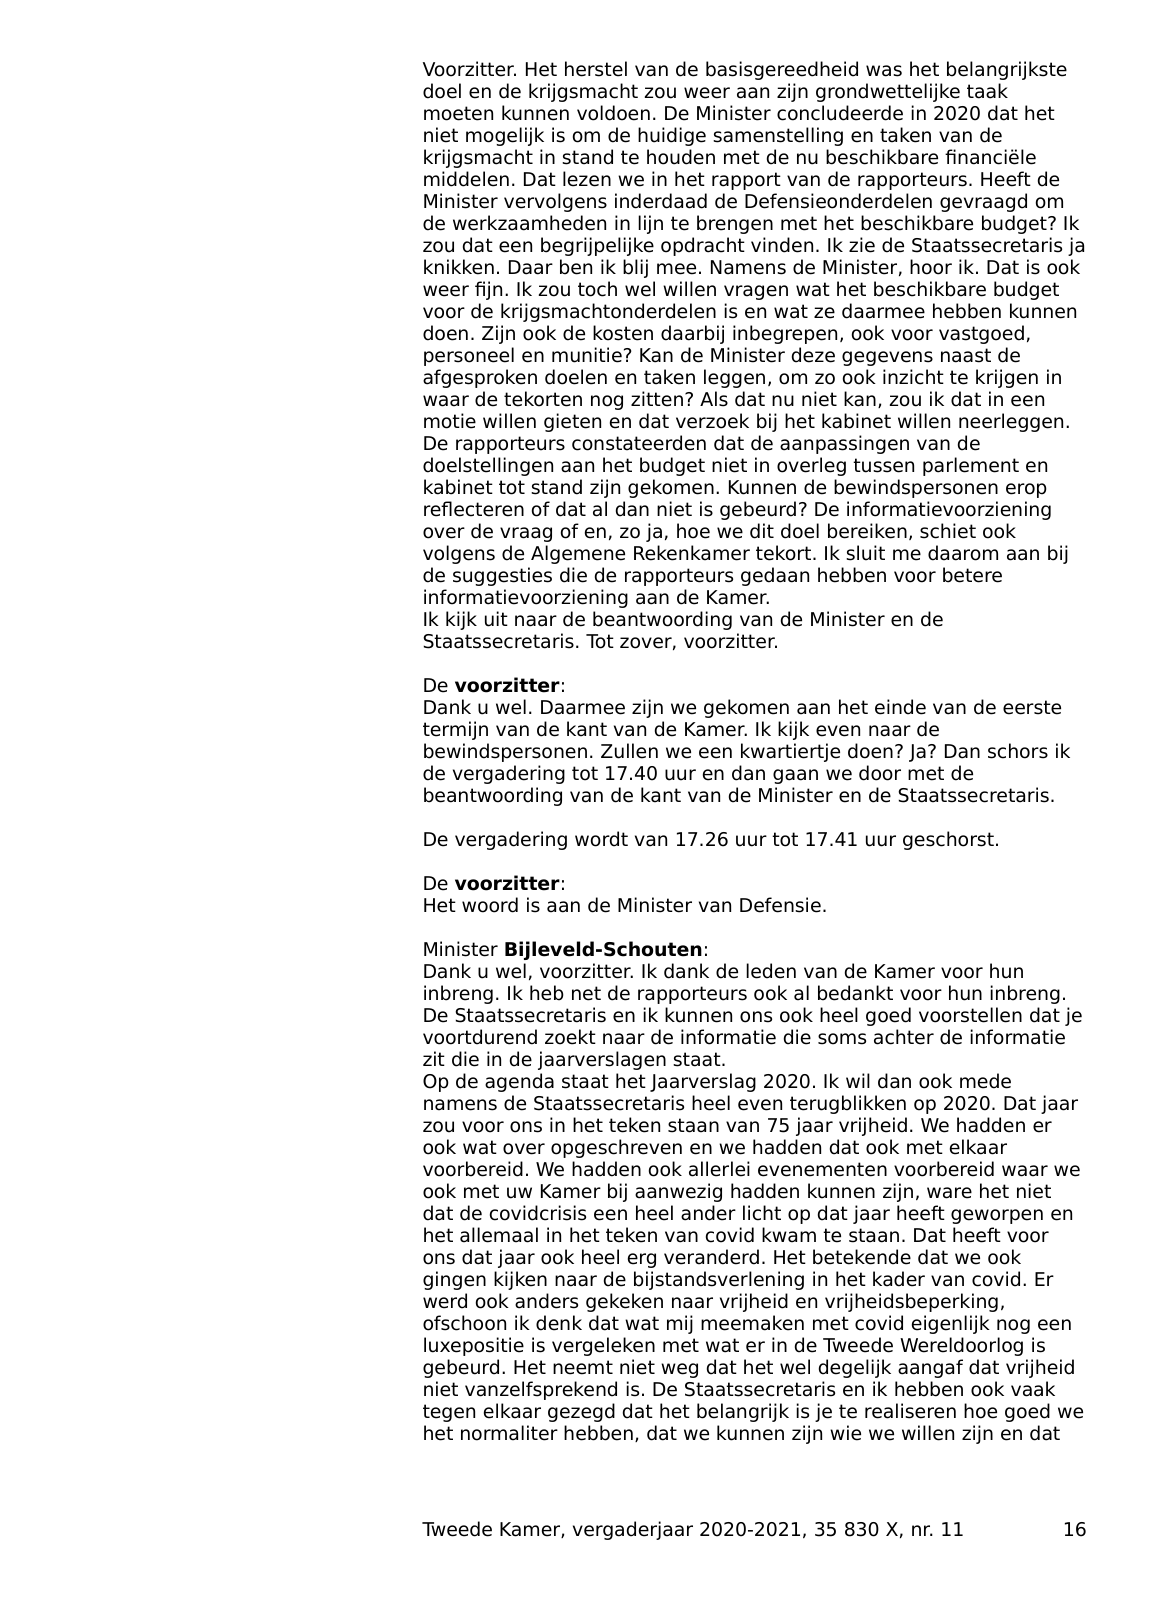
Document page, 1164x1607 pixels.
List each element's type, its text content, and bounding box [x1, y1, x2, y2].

text De voorzitter: [422, 873, 1087, 895]
text Ik kijk uit naar de beantwoording van de Minister en de Staatssecretaris. Tot zover, voorzitter. [422, 608, 1087, 652]
text De rapporteurs constateerden dat de aanpassingen van de doelstellingen aan het budget niet in overleg tussen parlement en kabinet tot stand zijn gekomen. Kunnen de bewindspersonen erop reflecteren of dat al dan niet is gebeurd? De informatievoorziening over de vraag of en, zo ja, hoe we dit doel bereiken, schiet ook volgens de Algemene Rekenkamer tekort. Ik sluit me daarom aan bij de suggesties die de rapporteurs gedaan hebben voor betere informatievoorziening aan de Kamer. [422, 433, 1087, 608]
text Minister Bijleveld-Schouten: [422, 939, 1087, 961]
text Voorzitter. Het herstel van de basisgereedheid was het belangrijkste doel en de krijgsmacht zou weer aan zijn grondwettelijke taak moeten kunnen voldoen. De Minister concludeerde in 2020 dat het niet mogelijk is om de huidige samenstelling en taken van de krijgsmacht in stand te houden met de nu beschikbare financiële middelen. Dat lezen we in het rapport van de rapporteurs. Heeft de Minister vervolgens inderdaad de Defensieonderdelen gevraagd om de werkzaamheden in lijn te brengen met het beschikbare budget? Ik zou dat een begrijpelijke opdracht vinden. Ik zie de Staatssecretaris ja knikken. Daar ben ik blij mee. Namens de Minister, hoor ik. Dat is ook weer fijn. Ik zou toch wel willen vragen wat het beschikbare budget voor de krijgsmachtonderdelen is en wat ze daarmee hebben kunnen doen. Zijn ook de kosten daarbij inbegrepen, ook voor vastgoed, personeel en munitie? Kan de Minister deze gegevens naast de afgesproken doelen en taken leggen, om zo ook inzicht te krijgen in waar de tekorten nog zitten? Als dat nu niet kan, zou ik dat in een motie willen gieten en dat verzoek bij het kabinet willen neerleggen. [422, 59, 1087, 433]
text Dank u wel, voorzitter. Ik dank de leden van de Kamer voor hun inbreng. Ik heb net de rapporteurs ook al bedankt voor hun inbreng. De Staatssecretaris en ik kunnen ons ook heel goed voorstellen dat je voortdurend zoekt naar de informatie die soms achter de informatie zit die in de jaarverslagen staat. [422, 961, 1087, 1071]
text De vergadering wordt van 17.26 uur tot 17.41 uur geschorst. [422, 829, 1087, 851]
text Op de agenda staat het Jaarverslag 2020. Ik wil dan ook mede namens de Staatssecretaris heel even terugblikken op 2020. Dat jaar zou voor ons in het teken staan van 75 jaar vrijheid. We hadden er ook wat over opgeschreven en we hadden dat ook met elkaar voorbereid. We hadden ook allerlei evenementen voorbereid waar we ook met uw Kamer bij aanwezig hadden kunnen zijn, ware het niet dat de covidcrisis een heel ander licht op dat jaar heeft geworpen en het allemaal in het teken van covid kwam te staan. Dat heeft voor ons dat jaar ook heel erg veranderd. Het betekende dat we ook gingen kijken naar de bijstandsverlening in het kader van covid. Er werd ook anders gekeken naar vrijheid en vrijheidsbeperking, ofschoon ik denk dat wat mij meemaken met covid eigenlijk nog een luxepositie is vergeleken met wat er in de Tweede Wereldoorlog is gebeurd. Het neemt niet weg dat het wel degelijk aangaf dat vrijheid niet vanzelfsprekend is. De Staatssecretaris en ik hebben ook vaak tegen elkaar gezegd dat het belangrijk is je te realiseren hoe goed we het normaliter hebben, dat we kunnen zijn wie we willen zijn en dat [422, 1071, 1087, 1444]
text Het woord is aan de Minister van Defensie. [422, 895, 1087, 917]
text Dank u wel. Daarmee zijn we gekomen aan het einde van de eerste termijn van de kant van de Kamer. Ik kijk even naar de bewindspersonen. Zullen we een kwartiertje doen? Ja? Dan schors ik de vergadering tot 17.40 uur en dan gaan we door met de beantwoording van de kant van de Minister en de Staatssecretaris. [422, 697, 1087, 807]
text De voorzitter: [422, 675, 1087, 697]
